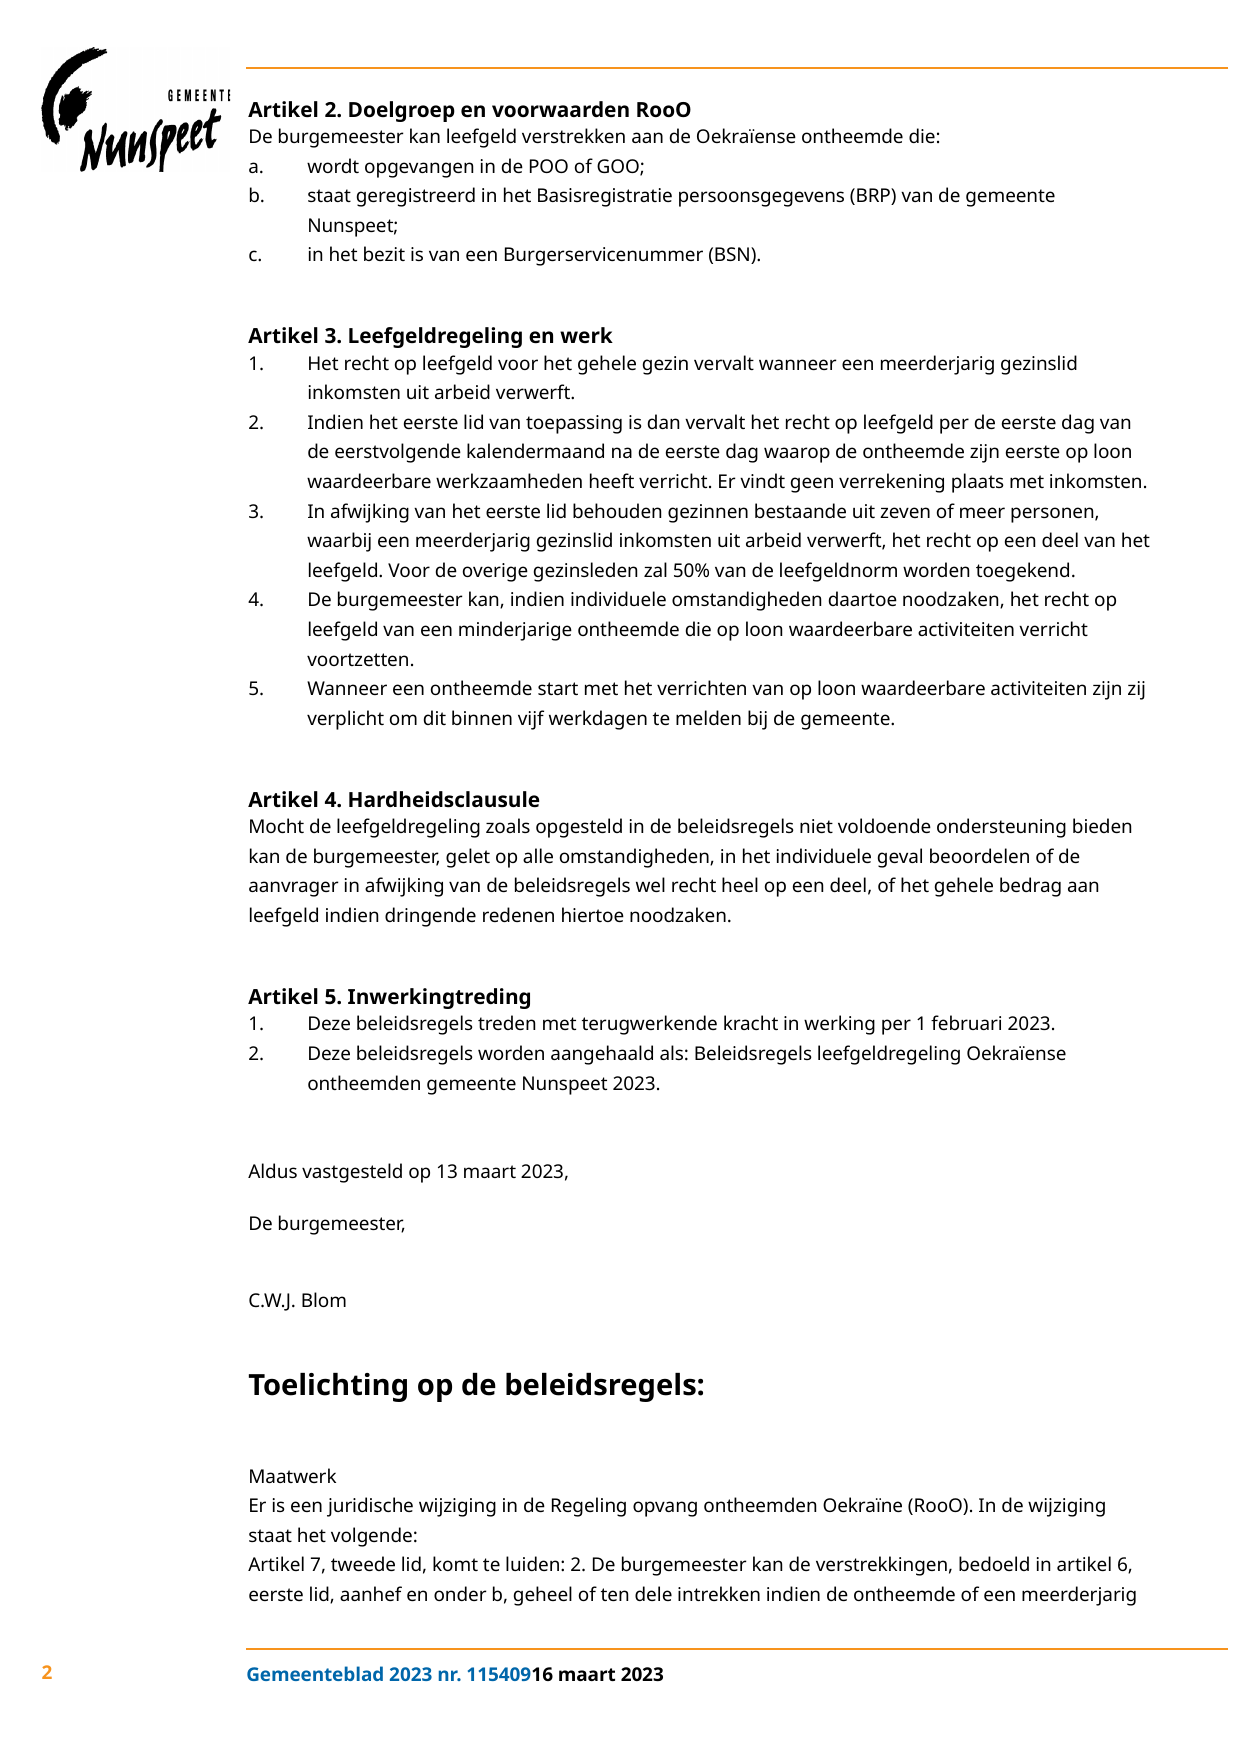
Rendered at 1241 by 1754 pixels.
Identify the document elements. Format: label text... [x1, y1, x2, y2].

list staat geregistreerd in het Basisregistratie persoonsgegevens (BRP) van de gemeente Nunspeet; [248, 182, 1152, 238]
text Aldus vastgesteld op 13 maart 2023, [248, 1158, 1152, 1184]
text Artikel 2. Doelgroep en voorwaarden RooO [248, 95, 1152, 123]
list Wanneer een ontheemde start met het verrichten van op loon waardeerbare activiteiten zijn zij verplicht om dit binnen vijf werkdagen te melden bij de gemeente. [248, 675, 1152, 731]
list In afwijking van het eerste lid behouden gezinnen bestaande uit zeven of meer personen, waarbij een meerderjarig gezinslid inkomsten uit arbeid verwerft, het recht op een deel van het leefgeld. Voor de overige gezinsleden zal 50% van de leefgeldnorm worden toegekend. [248, 498, 1152, 583]
text Toelichting op de beleidsregels: [248, 1364, 1152, 1404]
text Mocht de leefgeldregeling zoals opgesteld in de beleidsregels niet voldoende ondersteuning bieden kan de burgemeester, gelet op alle omstandigheden, in het individuele geval beoordelen of de aanvrager in afwijking van de beleidsregels wel recht heel op een deel, of het gehele bedrag aan leefgeld indien dringende redenen hiertoe noodzaken. [248, 813, 1152, 928]
text De burgemeester, [248, 1210, 1152, 1236]
text Artikel 7, tweede lid, komt te luiden: 2. De burgemeester kan de verstrekkingen, bedoeld in artikel 6, eerste lid, aanhef en onder b, geheel of ten dele intrekken indien de ontheemde of een meerderjarig [248, 1552, 1152, 1607]
list De burgemeester kan, indien individuele omstandigheden daartoe noodzaken, het recht op leefgeld van een minderjarige ontheemde die op loon waardeerbare activiteiten verricht voortzetten. [248, 587, 1152, 672]
text C.W.J. Blom [248, 1287, 1152, 1313]
list Indien het eerste lid van toepassing is dan vervalt het recht op leefgeld per de eerste dag van de eerstvolgende kalendermaand na de eerste dag waarop de ontheemde zijn eerste op loon waardeerbare werkzaamheden heeft verricht. Er vindt geen verrekening plaats met inkomsten. [248, 409, 1152, 494]
text Artikel 4. Hardheidsclausule [248, 785, 1152, 813]
list Deze beleidsregels treden met terugwerkende kracht in werking per 1 februari 2023. [248, 1011, 1152, 1036]
list wordt opgevangen in de POO of GOO; [248, 153, 1152, 178]
text Er is een juridische wijziging in de Regeling opvang ontheemden Oekraïne (RooO). In de wijziging staat het volgende: [248, 1492, 1152, 1548]
list Deze beleidsregels worden aangehaald als: Beleidsregels leefgeldregeling Oekraïense ontheemden gemeente Nunspeet 2023. [248, 1040, 1152, 1096]
picture [41, 47, 231, 172]
text Artikel 3. Leefgeldregeling en werk [248, 322, 1152, 350]
text Artikel 5. Inwerkingtreding [248, 982, 1152, 1011]
text Maatwerk [248, 1463, 1152, 1488]
list in het bezit is van een Burgerservicenummer (BSN). [248, 242, 1152, 267]
text De burgemeester kan leefgeld verstrekken aan de Oekraïense ontheemde die: [248, 123, 1152, 149]
list Het recht op leefgeld voor het gehele gezin vervalt wanneer een meerderjarig gezinslid inkomsten uit arbeid verwerft. [248, 350, 1152, 405]
